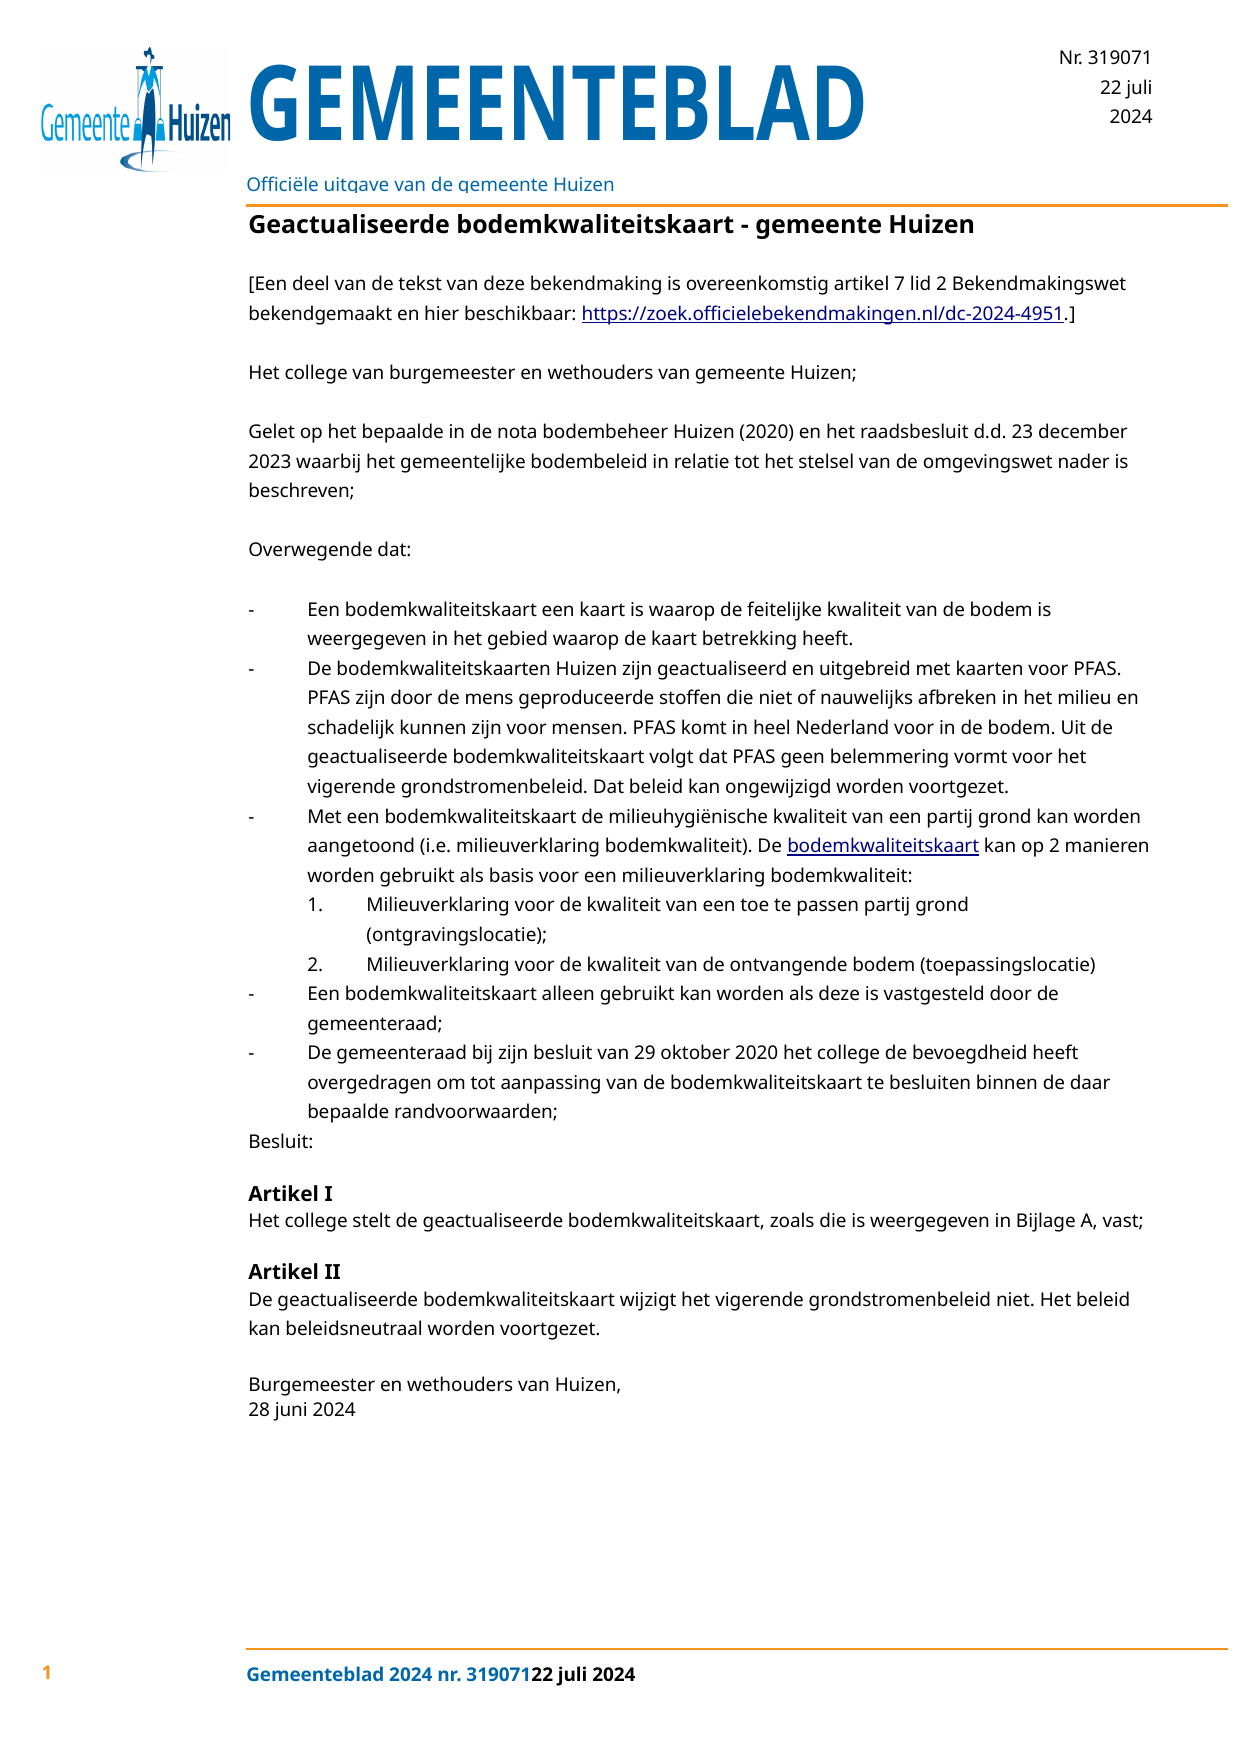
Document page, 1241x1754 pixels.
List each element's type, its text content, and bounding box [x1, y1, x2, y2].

list De bodemkwaliteitskaarten Huizen zijn geactualiseerd en uitgebreid met kaarten voor PFAS. PFAS zijn door de mens geproduceerde stoffen die niet of nauwelijks afbreken in het milieu en schadelijk kunnen zijn voor mensen. PFAS komt in heel Nederland voor in de bodem. Uit de geactualiseerde bodemkwaliteitskaart volgt dat PFAS geen belemmering vormt voor het vigerende grondstromenbeleid. Dat beleid kan ongewijzigd worden voortgezet. [248, 655, 1152, 799]
list Een bodemkwaliteitskaart alleen gebruikt kan worden als deze is vastgesteld door de gemeenteraad; [248, 980, 1152, 1036]
list De gemeenteraad bij zijn besluit van 29 oktober 2020 het college de bevoegdheid heeft overgedragen om tot aanpassing van de bodemkwaliteitskaart te besluiten binnen de daar bepaalde randvoorwaarden; [248, 1039, 1152, 1124]
text Overwegende dat: [248, 537, 1152, 562]
picture [41, 47, 231, 172]
text Artikel II [248, 1257, 1152, 1286]
text De geactualiseerde bodemkwaliteitskaart wijzigt het vigerende grondstromenbeleid niet. Het beleid kan beleidsneutraal worden voortgezet. [248, 1286, 1152, 1341]
list Een bodemkwaliteitskaart een kaart is waarop de feitelijke kwaliteit van de bodem is weergegeven in het gebied waarop de kaart betrekking heeft. [248, 596, 1152, 651]
list Milieuverklaring voor de kwaliteit van de ontvangende bodem (toepassingslocatie) [307, 951, 1152, 976]
list Met een bodemkwaliteitskaart de milieuhygiënische kwaliteit van een partij grond kan worden aangetoond (i.e. milieuverklaring bodemkwaliteit). De bodemkwaliteitskaart kan op 2 manieren worden gebruikt als basis voor een milieuverklaring bodemkwaliteit: [248, 803, 1152, 888]
text Burgemeester en wethouders van Huizen, [248, 1371, 1152, 1397]
text Het college van burgemeester en wethouders van gemeente Huizen; [248, 359, 1152, 385]
text Het college stelt de geactualiseerde bodemkwaliteitskaart, zoals die is weergegeven in Bijlage A, vast; [248, 1207, 1152, 1233]
text Besluit: [248, 1128, 1152, 1154]
text Gelet op het bepaalde in de nota bodembeheer Huizen (2020) en het raadsbesluit d.d. 23 december 2023 waarbij het gemeentelijke bodembeleid in relatie tot het stelsel van de omgevingswet nader is beschreven; [248, 418, 1152, 503]
text Geactualiseerde bodemkwaliteitskaart - gemeente Huizen [248, 207, 1152, 241]
text 28 juni 2024 [248, 1397, 1152, 1422]
text [Een deel van de tekst van deze bekendmaking is overeenkomstig artikel 7 lid 2 Bekendmakingswet bekendgemaakt en hier beschikbaar: https://zoek.officielebekendmakingen.nl/dc-2024-4951.] [248, 270, 1152, 326]
text Artikel I [248, 1179, 1152, 1207]
list Milieuverklaring voor de kwaliteit van een toe te passen partij grond (ontgravingslocatie); [307, 892, 1152, 947]
